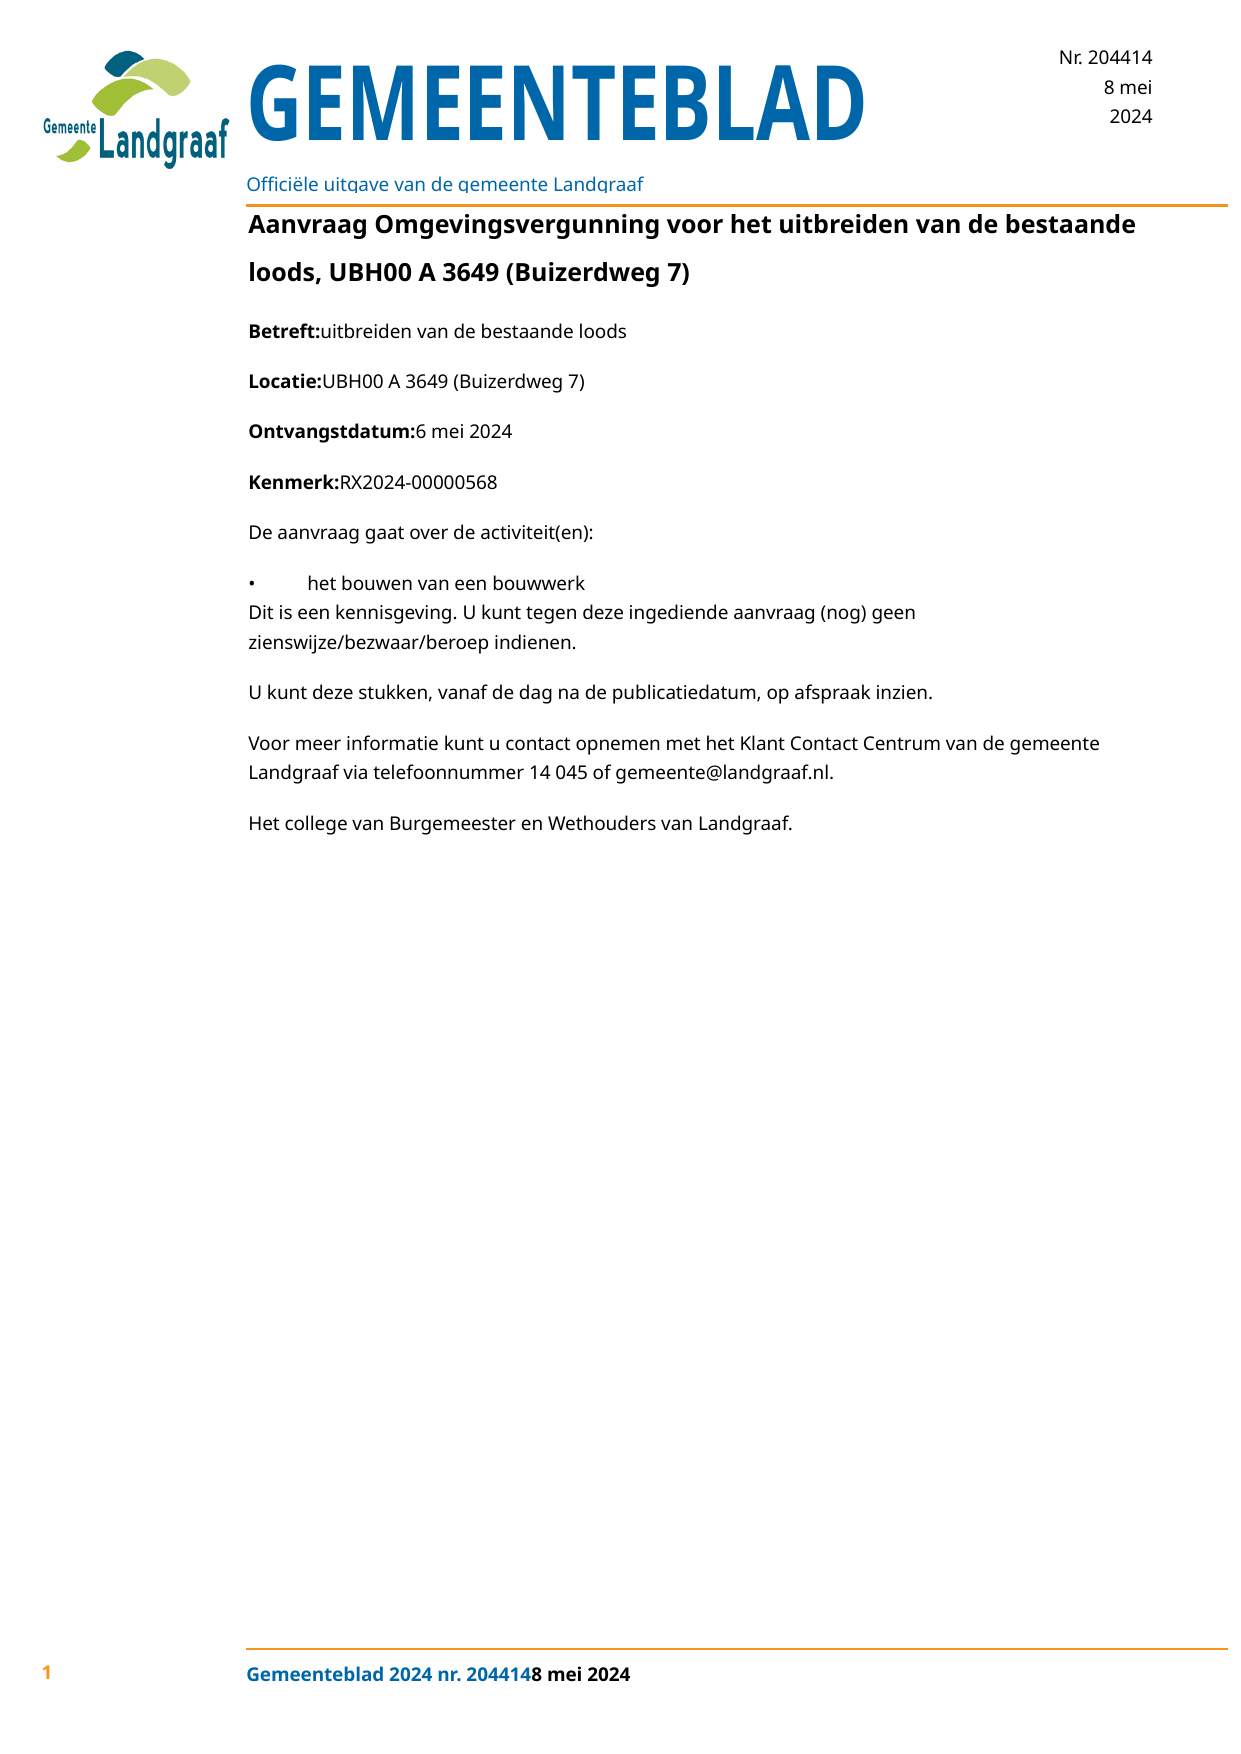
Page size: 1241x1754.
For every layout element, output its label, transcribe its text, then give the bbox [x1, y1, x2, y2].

text U kunt deze stukken, vanaf de dag na de publicatiedatum, op afspraak inzien. [248, 679, 1152, 705]
text Ontvangstdatum:6 mei 2024 [248, 419, 1152, 444]
text Dit is een kennisgeving. U kunt tegen deze ingediende aanvraag (nog) geen zienswijze/bezwaar/beroep indienen. [248, 599, 1152, 655]
text Kenmerk:RX2024-00000568 [248, 469, 1152, 495]
text Voor meer informatie kunt u contact opnemen met het Klant Contact Centrum van de gemeente Landgraaf via telefoonnummer 14 045 of gemeente@landgraaf.nl. [248, 730, 1152, 785]
text Betreft:uitbreiden van de bestaande loods [248, 318, 1152, 344]
text Locatie:UBH00 A 3649 (Buizerdweg 7) [248, 368, 1152, 394]
text Aanvraag Omgevingsvergunning voor het uitbreiden van de bestaande loods, UBH00 A 3649 (Buizerdweg 7) [248, 207, 1152, 288]
text Het college van Burgemeester en Wethouders van Landgraaf. [248, 810, 1152, 836]
text De aanvraag gaat over de activiteit(en): [248, 519, 1152, 545]
picture [41, 47, 231, 172]
list het bouwen van een bouwwerk [248, 570, 1152, 596]
